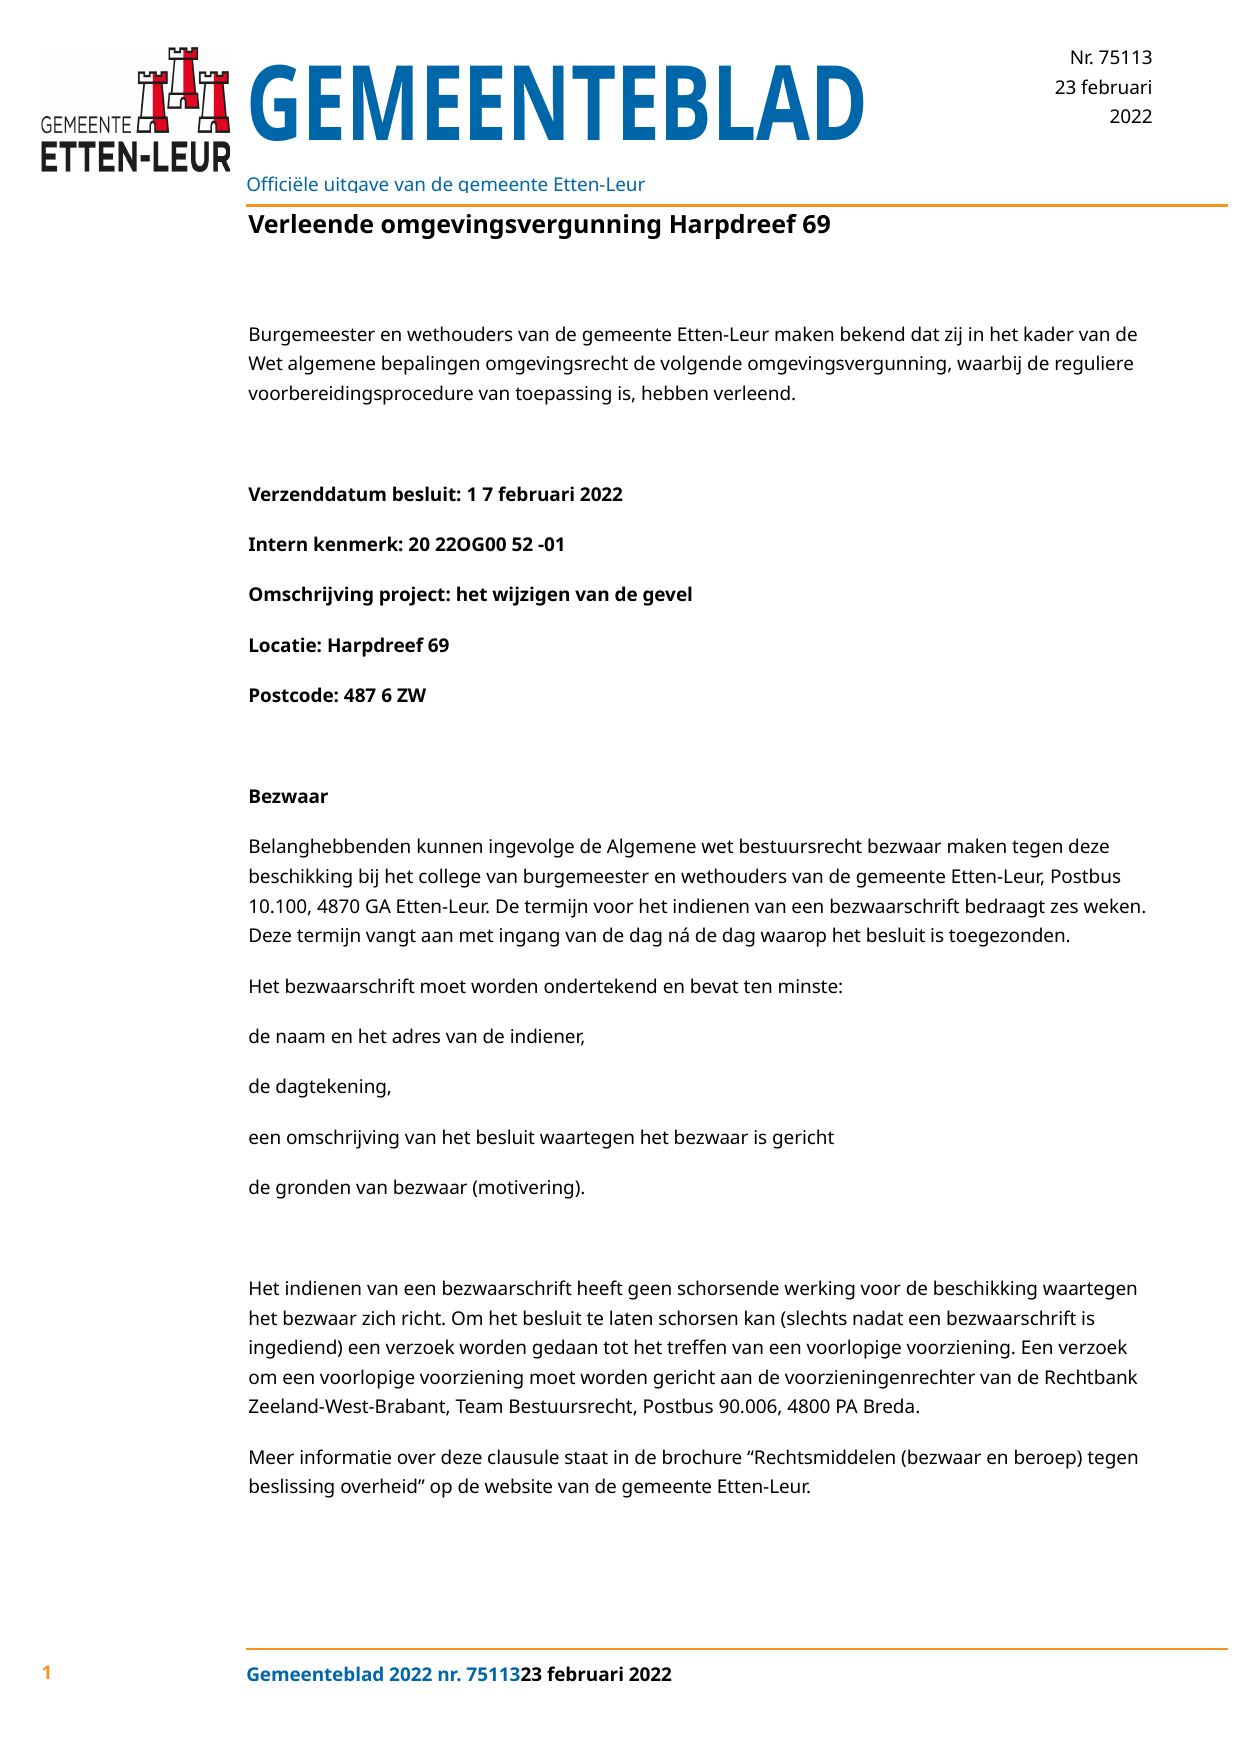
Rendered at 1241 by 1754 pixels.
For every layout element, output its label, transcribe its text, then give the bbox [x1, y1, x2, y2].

text de gronden van bezwaar (motivering). [248, 1174, 1152, 1200]
text Postcode: 487 6 ZW [248, 682, 1152, 708]
text de dagtekening, [248, 1074, 1152, 1099]
text Meer informatie over deze clausule staat in de brochure “Rechtsmiddelen (bezwaar en beroep) tegen beslissing overheid” op de website van de gemeente Etten-Leur. [248, 1444, 1152, 1499]
text Belanghebbenden kunnen ingevolge de Algemene wet bestuursrecht bezwaar maken tegen deze beschikking bij het college van burgemeester en wethouders van de gemeente Etten-Leur, Postbus 10.100, 4870 GA Etten-Leur. De termijn voor het indienen van een bezwaarschrift bedraagt zes weken. Deze termijn vangt aan met ingang van de dag ná de dag waarop het besluit is toegezonden. [248, 834, 1152, 948]
text een omschrijving van het besluit waartegen het bezwaar is gericht [248, 1124, 1152, 1150]
text Het bezwaarschrift moet worden ondertekend en bevat ten minste: [248, 973, 1152, 998]
text Locatie: Harpdreef 69 [248, 632, 1152, 658]
text Intern kenmerk: 20 22OG00 52 -01 [248, 531, 1152, 557]
text Burgemeester en wethouders van de gemeente Etten-Leur maken bekend dat zij in het kader van de Wet algemene bepalingen omgevingsrecht de volgende omgevingsvergunning, waarbij de reguliere voorbereidingsprocedure van toepassing is, hebben verleend. [248, 321, 1152, 406]
text Bezwaar [248, 783, 1152, 809]
text Verzenddatum besluit: 1 7 februari 2022 [248, 481, 1152, 506]
text Verleende omgevingsvergunning Harpdreef 69 [248, 207, 1152, 241]
text Het indienen van een bezwaarschrift heeft geen schorsende werking voor de beschikking waartegen het bezwaar zich richt. Om het besluit te laten schorsen kan (slechts nadat een bezwaarschrift is ingediend) een verzoek worden gedaan tot het treffen van een voorlopige voorziening. Een verzoek om een voorlopige voorziening moet worden gericht aan de voorzieningenrechter van de Rechtbank Zeeland-West-Brabant, Team Bestuursrecht, Postbus 90.006, 4800 PA Breda. [248, 1275, 1152, 1419]
text de naam en het adres van de indiener, [248, 1023, 1152, 1049]
text Omschrijving project: het wijzigen van de gevel [248, 582, 1152, 607]
picture [41, 47, 231, 172]
